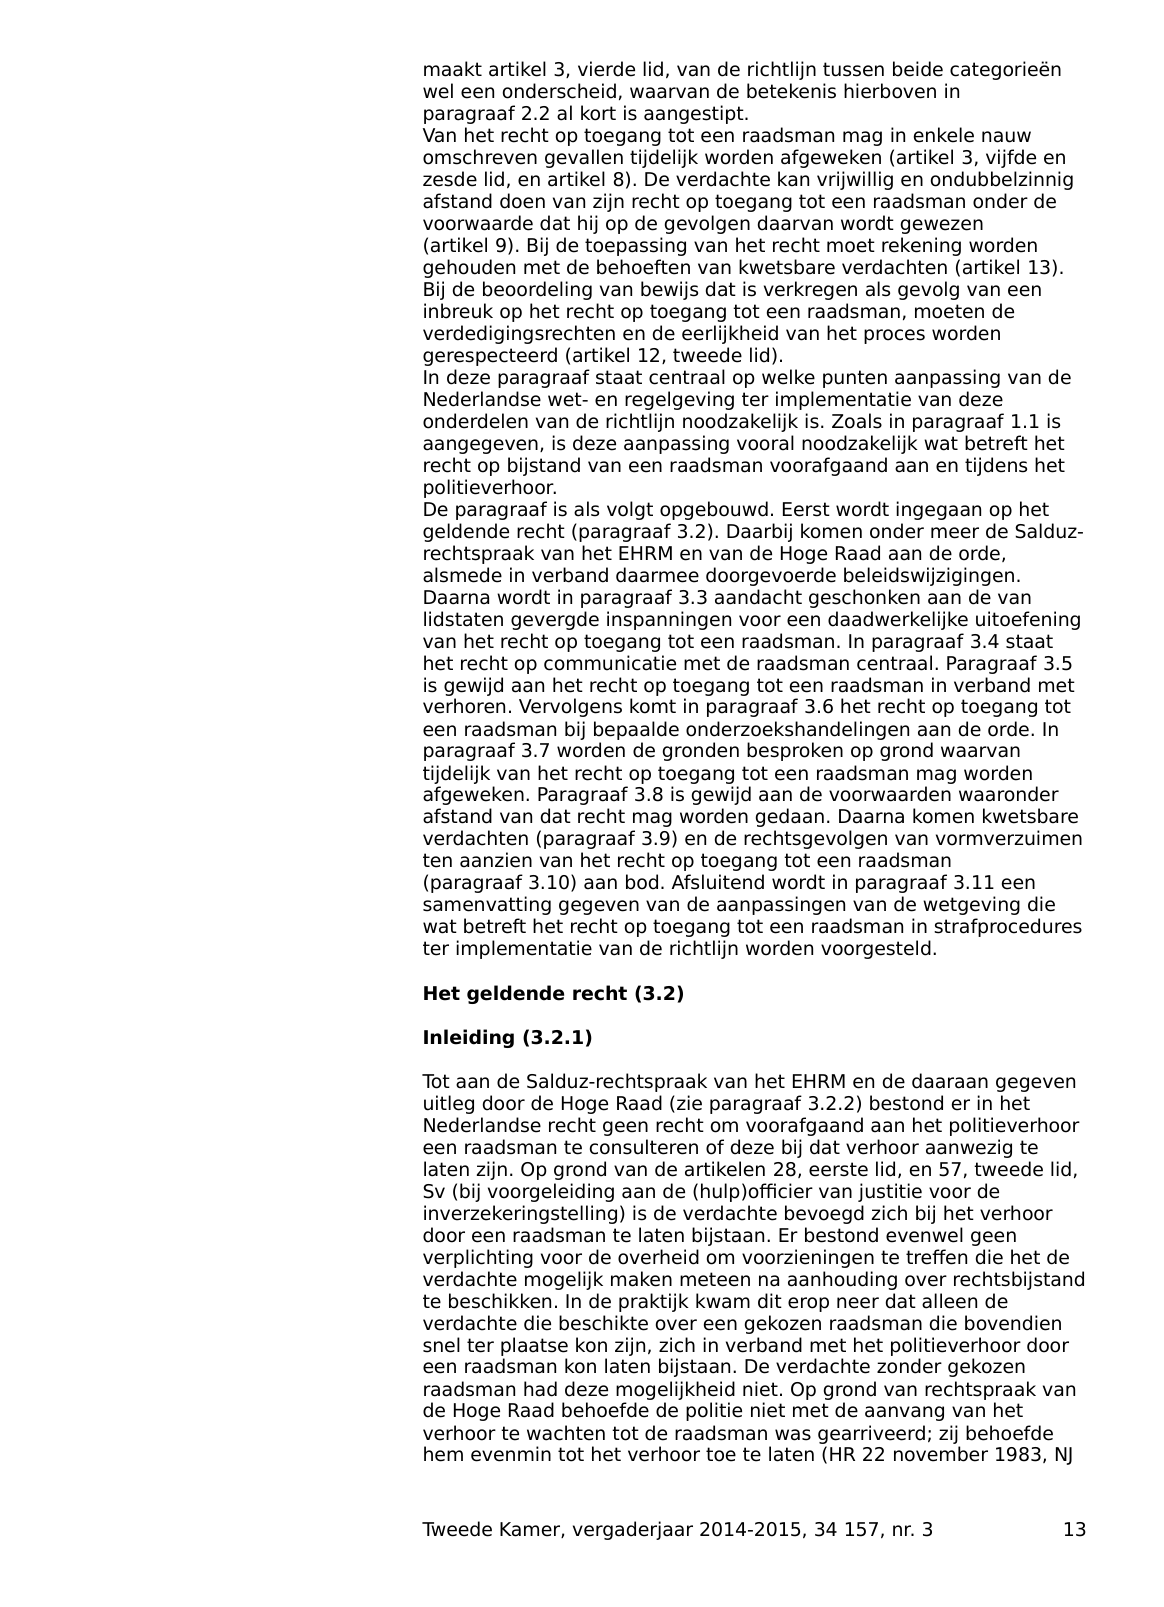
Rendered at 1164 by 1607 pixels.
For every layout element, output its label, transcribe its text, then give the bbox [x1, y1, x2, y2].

text Tot aan de Salduz-rechtspraak van het EHRM en de daaraan gegeven uitleg door de Hoge Raad (zie paragraaf 3.2.2) bestond er in het Nederlandse recht geen recht om voorafgaand aan het politieverhoor een raadsman te consulteren of deze bij dat verhoor aanwezig te laten zijn. Op grond van de artikelen 28, eerste lid, en 57, tweede lid, Sv (bij voorgeleiding aan de (hulp)officier van justitie voor de inverzekeringstelling) is de verdachte bevoegd zich bij het verhoor door een raadsman te laten bijstaan. Er bestond evenwel geen verplichting voor de overheid om voorzieningen te treffen die het de verdachte mogelijk maken meteen na aanhouding over rechtsbijstand te beschikken. In de praktijk kwam dit erop neer dat alleen de verdachte die beschikte over een gekozen raadsman die bovendien snel ter plaatse kon zijn, zich in verband met het politieverhoor door een raadsman kon laten bijstaan. De verdachte zonder gekozen raadsman had deze mogelijkheid niet. Op grond van rechtspraak van de Hoge Raad behoefde de politie niet met de aanvang van het verhoor te wachten tot de raadsman was gearriveerd; zij behoefde hem evenmin tot het verhoor toe te laten (HR 22 november 1983, NJ [422, 1071, 1087, 1466]
text In deze paragraaf staat centraal op welke punten aanpassing van de Nederlandse wet- en regelgeving ter implementatie van deze onderdelen van de richtlijn noodzakelijk is. Zoals in paragraaf 1.1 is aangegeven, is deze aanpassing vooral noodzakelijk wat betreft het recht op bijstand van een raadsman voorafgaand aan en tijdens het politieverhoor. [422, 367, 1087, 499]
text Van het recht op toegang tot een raadsman mag in enkele nauw omschreven gevallen tijdelijk worden afgeweken (artikel 3, vijfde en zesde lid, en artikel 8). De verdachte kan vrijwillig en ondubbelzinnig afstand doen van zijn recht op toegang tot een raadsman onder de voorwaarde dat hij op de gevolgen daarvan wordt gewezen (artikel 9). Bij de toepassing van het recht moet rekening worden gehouden met de behoeften van kwetsbare verdachten (artikel 13). Bij de beoordeling van bewijs dat is verkregen als gevolg van een inbreuk op het recht op toegang tot een raadsman, moeten de verdedigingsrechten en de eerlijkheid van het proces worden gerespecteerd (artikel 12, tweede lid). [422, 125, 1087, 367]
subtitle Inleiding (3.2.1) [422, 1027, 1087, 1048]
subtitle Het geldende recht (3.2) [422, 982, 1087, 1004]
text maakt artikel 3, vierde lid, van de richtlijn tussen beide categorieën wel een onderscheid, waarvan de betekenis hierboven in paragraaf 2.2 al kort is aangestipt. [422, 59, 1087, 125]
text De paragraaf is als volgt opgebouwd. Eerst wordt ingegaan op het geldende recht (paragraaf 3.2). Daarbij komen onder meer de Salduz-rechtspraak van het EHRM en van de Hoge Raad aan de orde, alsmede in verband daarmee doorgevoerde beleidswijzigingen. Daarna wordt in paragraaf 3.3 aandacht geschonken aan de van lidstaten gevergde inspanningen voor een daadwerkelijke uitoefening van het recht op toegang tot een raadsman. In paragraaf 3.4 staat het recht op communicatie met de raadsman centraal. Paragraaf 3.5 is gewijd aan het recht op toegang tot een raadsman in verband met verhoren. Vervolgens komt in paragraaf 3.6 het recht op toegang tot een raadsman bij bepaalde onderzoekshandelingen aan de orde. In paragraaf 3.7 worden de gronden besproken op grond waarvan tijdelijk van het recht op toegang tot een raadsman mag worden afgeweken. Paragraaf 3.8 is gewijd aan de voorwaarden waaronder afstand van dat recht mag worden gedaan. Daarna komen kwetsbare verdachten (paragraaf 3.9) en de rechtsgevolgen van vormverzuimen ten aanzien van het recht op toegang tot een raadsman (paragraaf 3.10) aan bod. Afsluitend wordt in paragraaf 3.11 een samenvatting gegeven van de aanpassingen van de wetgeving die wat betreft het recht op toegang tot een raadsman in strafprocedures ter implementatie van de richtlijn worden voorgesteld. [422, 499, 1087, 960]
